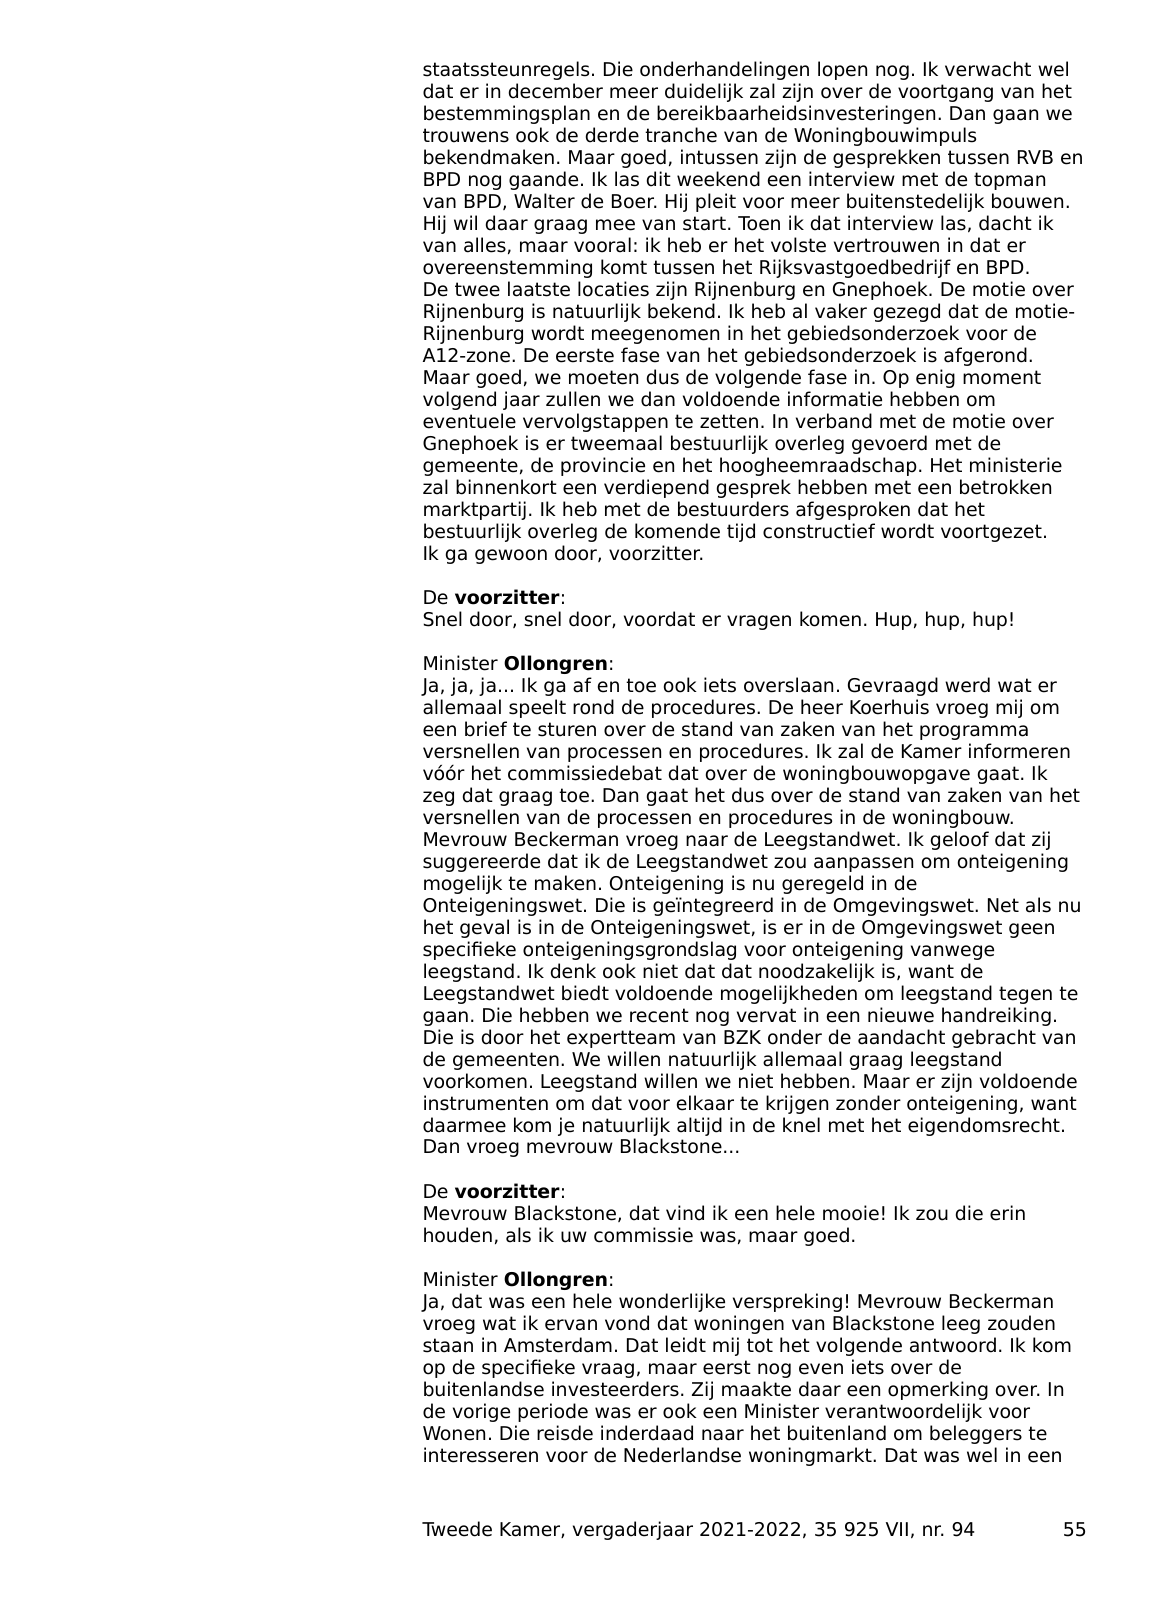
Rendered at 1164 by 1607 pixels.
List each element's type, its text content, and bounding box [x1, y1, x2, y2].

text De voorzitter: [422, 587, 1087, 609]
text Dan vroeg mevrouw Blackstone... [422, 1136, 1087, 1158]
text staatssteunregels. Die onderhandelingen lopen nog. Ik verwacht wel dat er in december meer duidelijk zal zijn over de voortgang van het bestemmingsplan en de bereikbaarheidsinvesteringen. Dan gaan we trouwens ook de derde tranche van de Woningbouwimpuls bekendmaken. Maar goed, intussen zijn de gesprekken tussen RVB en BPD nog gaande. Ik las dit weekend een interview met de topman van BPD, Walter de Boer. Hij pleit voor meer buitenstedelijk bouwen. Hij wil daar graag mee van start. Toen ik dat interview las, dacht ik van alles, maar vooral: ik heb er het volste vertrouwen in dat er overeenstemming komt tussen het Rijksvastgoedbedrijf en BPD. [422, 59, 1087, 279]
text Mevrouw Beckerman vroeg naar de Leegstandwet. Ik geloof dat zij suggereerde dat ik de Leegstandwet zou aanpassen om onteigening mogelijk te maken. Onteigening is nu geregeld in de Onteigeningswet. Die is geïntegreerd in de Omgevingswet. Net als nu het geval is in de Onteigeningswet, is er in de Omgevingswet geen specifieke onteigeningsgrondslag voor onteigening vanwege leegstand. Ik denk ook niet dat dat noodzakelijk is, want de Leegstandwet biedt voldoende mogelijkheden om leegstand tegen te gaan. Die hebben we recent nog vervat in een nieuwe handreiking. Die is door het expertteam van BZK onder de aandacht gebracht van de gemeenten. We willen natuurlijk allemaal graag leegstand voorkomen. Leegstand willen we niet hebben. Maar er zijn voldoende instrumenten om dat voor elkaar te krijgen zonder onteigening, want daarmee kom je natuurlijk altijd in de knel met het eigendomsrecht. [422, 829, 1087, 1136]
text Ja, ja, ja... Ik ga af en toe ook iets overslaan. Gevraagd werd wat er allemaal speelt rond de procedures. De heer Koerhuis vroeg mij om een brief te sturen over de stand van zaken van het programma versnellen van processen en procedures. Ik zal de Kamer informeren vóór het commissiedebat dat over de woningbouwopgave gaat. Ik zeg dat graag toe. Dan gaat het dus over de stand van zaken van het versnellen van de processen en procedures in de woningbouw. [422, 675, 1087, 829]
text De twee laatste locaties zijn Rijnenburg en Gnephoek. De motie over Rijnenburg is natuurlijk bekend. Ik heb al vaker gezegd dat de motie-Rijnenburg wordt meegenomen in het gebiedsonderzoek voor de A12-zone. De eerste fase van het gebiedsonderzoek is afgerond. Maar goed, we moeten dus de volgende fase in. Op enig moment volgend jaar zullen we dan voldoende informatie hebben om eventuele vervolgstappen te zetten. In verband met de motie over Gnephoek is er tweemaal bestuurlijk overleg gevoerd met de gemeente, de provincie en het hoogheemraadschap. Het ministerie zal binnenkort een verdiepend gesprek hebben met een betrokken marktpartij. Ik heb met de bestuurders afgesproken dat het bestuurlijk overleg de komende tijd constructief wordt voortgezet. [422, 279, 1087, 543]
text De voorzitter: [422, 1181, 1087, 1203]
text Ik ga gewoon door, voorzitter. [422, 543, 1087, 564]
text Minister Ollongren: [422, 653, 1087, 675]
text Snel door, snel door, voordat er vragen komen. Hup, hup, hup! [422, 609, 1087, 631]
text Ja, dat was een hele wonderlijke verspreking! Mevrouw Beckerman vroeg wat ik ervan vond dat woningen van Blackstone leeg zouden staan in Amsterdam. Dat leidt mij tot het volgende antwoord. Ik kom op de specifieke vraag, maar eerst nog even iets over de buitenlandse investeerders. Zij maakte daar een opmerking over. In de vorige periode was er ook een Minister verantwoordelijk voor Wonen. Die reisde inderdaad naar het buitenland om beleggers te interesseren voor de Nederlandse woningmarkt. Dat was wel in een [422, 1291, 1087, 1467]
text Minister Ollongren: [422, 1269, 1087, 1291]
text Mevrouw Blackstone, dat vind ik een hele mooie! Ik zou die erin houden, als ik uw commissie was, maar goed. [422, 1203, 1087, 1247]
